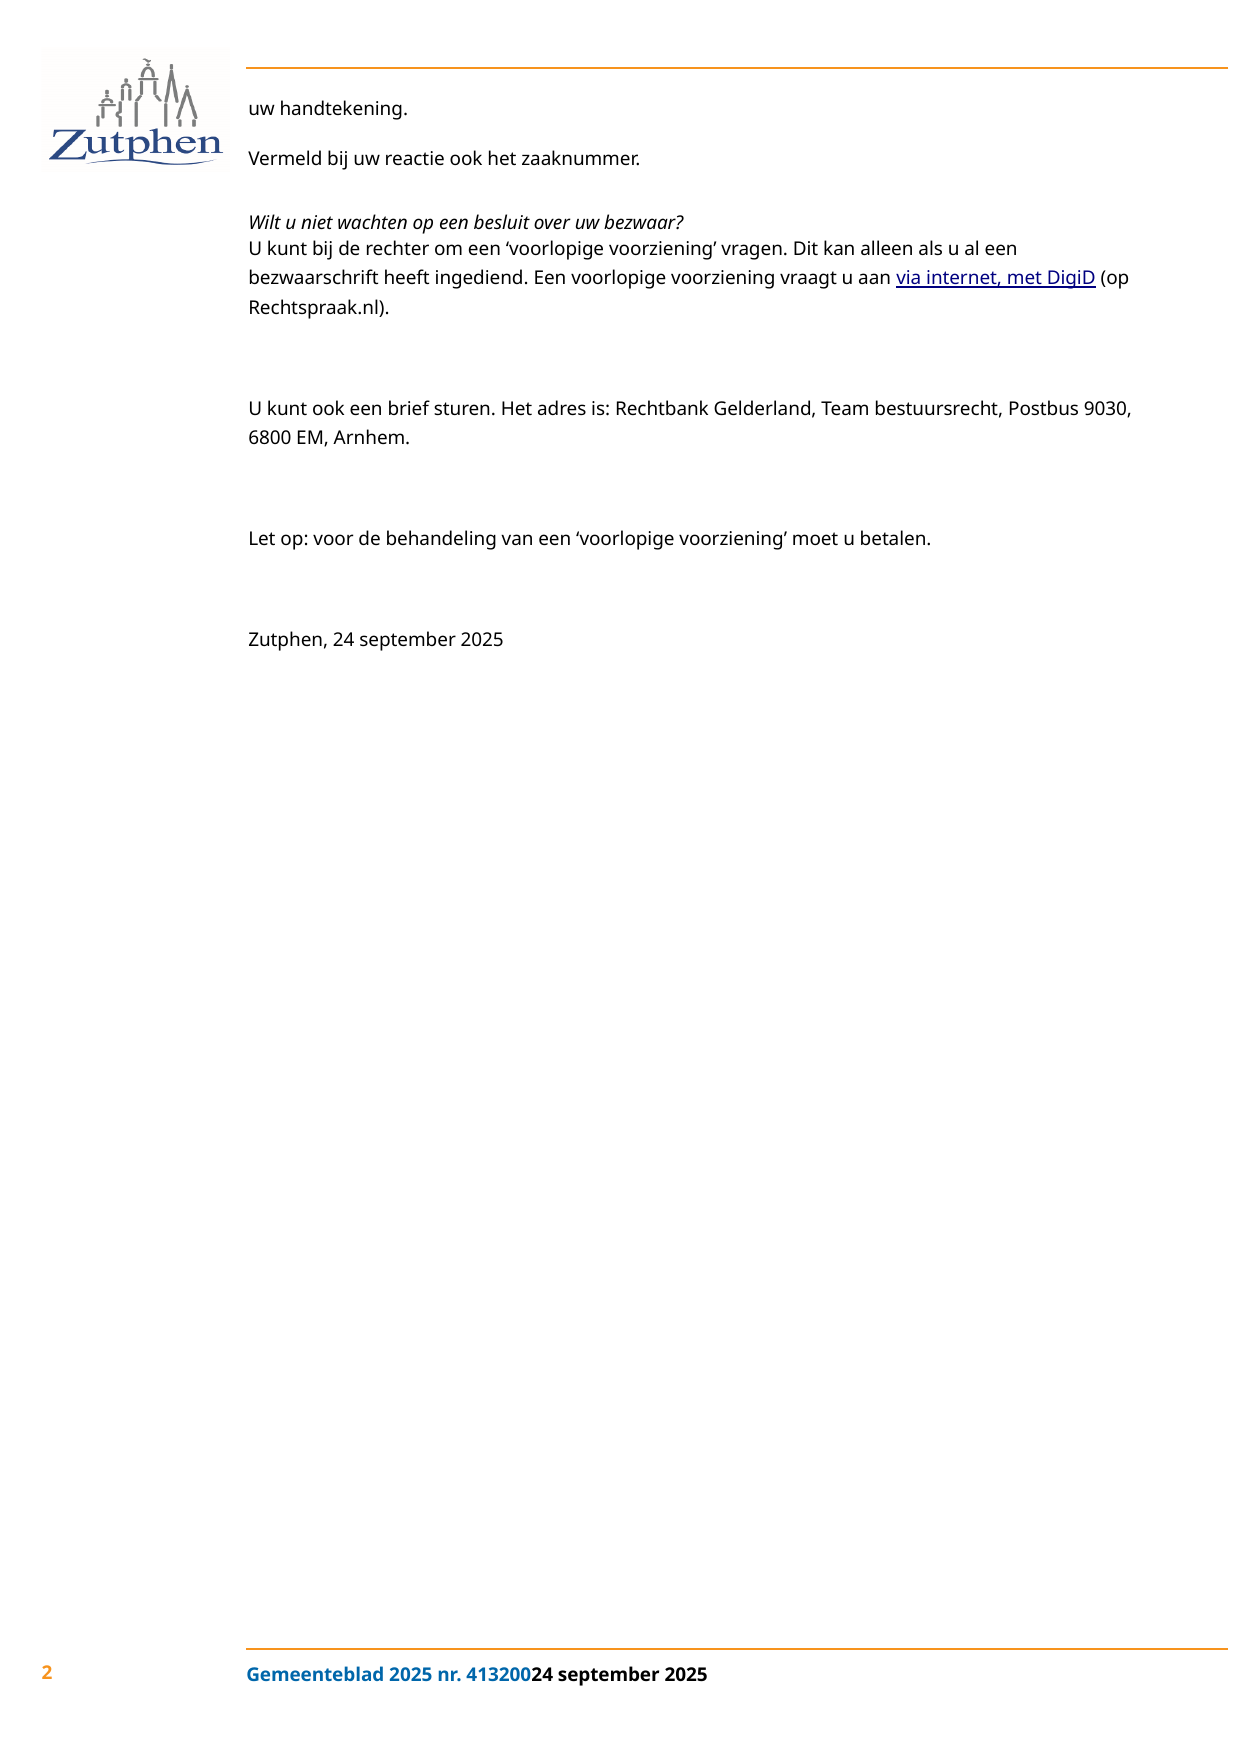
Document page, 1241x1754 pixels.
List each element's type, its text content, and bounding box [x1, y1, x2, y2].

text Vermeld bij uw reactie ook het zaaknummer. [248, 145, 1152, 171]
text Zutphen, 24 september 2025 [248, 626, 1152, 652]
text Let op: voor de behandeling van een ‘voorlopige voorziening’ moet u betalen. [248, 525, 1152, 551]
text U kunt bij de rechter om een ‘voorlopige voorziening’ vragen. Dit kan alleen als u al een bezwaarschrift heeft ingediend. Een voorlopige voorziening vraagt u aan via internet, met DigiD (op Rechtspraak.nl). [248, 235, 1152, 320]
picture [41, 47, 231, 172]
text U kunt ook een brief sturen. Het adres is: Rechtbank Gelderland, Team bestuursrecht, Postbus 9030, 6800 EM, Arnhem. [248, 395, 1152, 450]
text uw handtekening. [248, 95, 1152, 121]
text Wilt u niet wachten op een besluit over uw bezwaar? [248, 209, 1152, 235]
